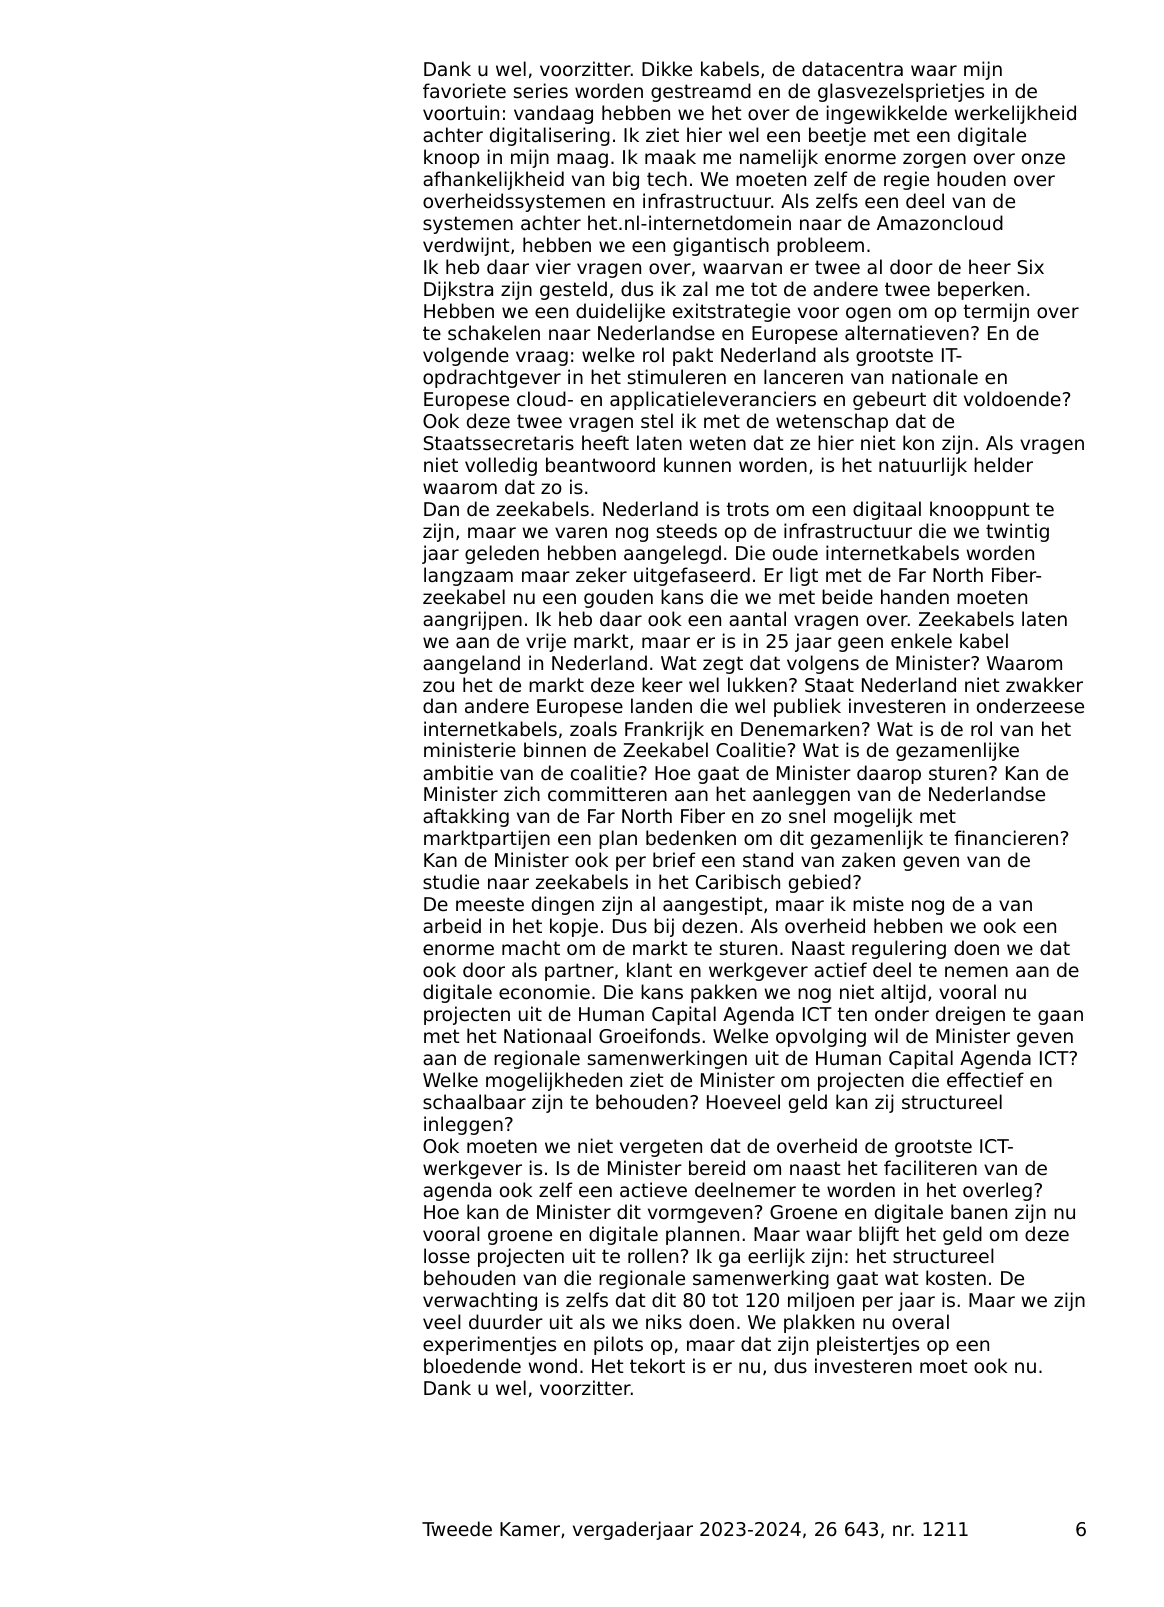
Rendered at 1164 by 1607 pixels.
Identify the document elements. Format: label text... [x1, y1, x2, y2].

text Dank u wel, voorzitter. [422, 1378, 1087, 1400]
text Dan de zeekabels. Nederland is trots om een digitaal knooppunt te zijn, maar we varen nog steeds op de infrastructuur die we twintig jaar geleden hebben aangelegd. Die oude internetkabels worden langzaam maar zeker uitgefaseerd. Er ligt met de Far North Fiber-zeekabel nu een gouden kans die we met beide handen moeten aangrijpen. Ik heb daar ook een aantal vragen over. Zeekabels laten we aan de vrije markt, maar er is in 25 jaar geen enkele kabel aangeland in Nederland. Wat zegt dat volgens de Minister? Waarom zou het de markt deze keer wel lukken? Staat Nederland niet zwakker dan andere Europese landen die wel publiek investeren in onderzeese internetkabels, zoals Frankrijk en Denemarken? Wat is de rol van het ministerie binnen de Zeekabel Coalitie? Wat is de gezamenlijke ambitie van de coalitie? Hoe gaat de Minister daarop sturen? Kan de Minister zich committeren aan het aanleggen van de Nederlandse aftakking van de Far North Fiber en zo snel mogelijk met marktpartijen een plan bedenken om dit gezamenlijk te financieren? Kan de Minister ook per brief een stand van zaken geven van de studie naar zeekabels in het Caribisch gebied? [422, 499, 1087, 894]
text Ik heb daar vier vragen over, waarvan er twee al door de heer Six Dijkstra zijn gesteld, dus ik zal me tot de andere twee beperken. Hebben we een duidelijke exitstrategie voor ogen om op termijn over te schakelen naar Nederlandse en Europese alternatieven? En de volgende vraag: welke rol pakt Nederland als grootste IT-opdrachtgever in het stimuleren en lanceren van nationale en Europese cloud- en applicatieleveranciers en gebeurt dit voldoende? Ook deze twee vragen stel ik met de wetenschap dat de Staatssecretaris heeft laten weten dat ze hier niet kon zijn. Als vragen niet volledig beantwoord kunnen worden, is het natuurlijk helder waarom dat zo is. [422, 257, 1087, 499]
text Ook moeten we niet vergeten dat de overheid de grootste ICT-werkgever is. Is de Minister bereid om naast het faciliteren van de agenda ook zelf een actieve deelnemer te worden in het overleg? Hoe kan de Minister dit vormgeven? Groene en digitale banen zijn nu vooral groene en digitale plannen. Maar waar blijft het geld om deze losse projecten uit te rollen? Ik ga eerlijk zijn: het structureel behouden van die regionale samenwerking gaat wat kosten. De verwachting is zelfs dat dit 80 tot 120 miljoen per jaar is. Maar we zijn veel duurder uit als we niks doen. We plakken nu overal experimentjes en pilots op, maar dat zijn pleistertjes op een bloedende wond. Het tekort is er nu, dus investeren moet ook nu. [422, 1136, 1087, 1378]
text De meeste dingen zijn al aangestipt, maar ik miste nog de a van arbeid in het kopje. Dus bij dezen. Als overheid hebben we ook een enorme macht om de markt te sturen. Naast regulering doen we dat ook door als partner, klant en werkgever actief deel te nemen aan de digitale economie. Die kans pakken we nog niet altijd, vooral nu projecten uit de Human Capital Agenda ICT ten onder dreigen te gaan met het Nationaal Groeifonds. Welke opvolging wil de Minister geven aan de regionale samenwerkingen uit de Human Capital Agenda ICT? Welke mogelijkheden ziet de Minister om projecten die effectief en schaalbaar zijn te behouden? Hoeveel geld kan zij structureel inleggen? [422, 894, 1087, 1136]
text Dank u wel, voorzitter. Dikke kabels, de datacentra waar mijn favoriete series worden gestreamd en de glasvezelsprietjes in de voortuin: vandaag hebben we het over de ingewikkelde werkelijkheid achter digitalisering. Ik ziet hier wel een beetje met een digitale knoop in mijn maag. Ik maak me namelijk enorme zorgen over onze afhankelijkheid van big tech. We moeten zelf de regie houden over overheidssystemen en infrastructuur. Als zelfs een deel van de systemen achter het.nl-internetdomein naar de Amazoncloud verdwijnt, hebben we een gigantisch probleem. [422, 59, 1087, 257]
